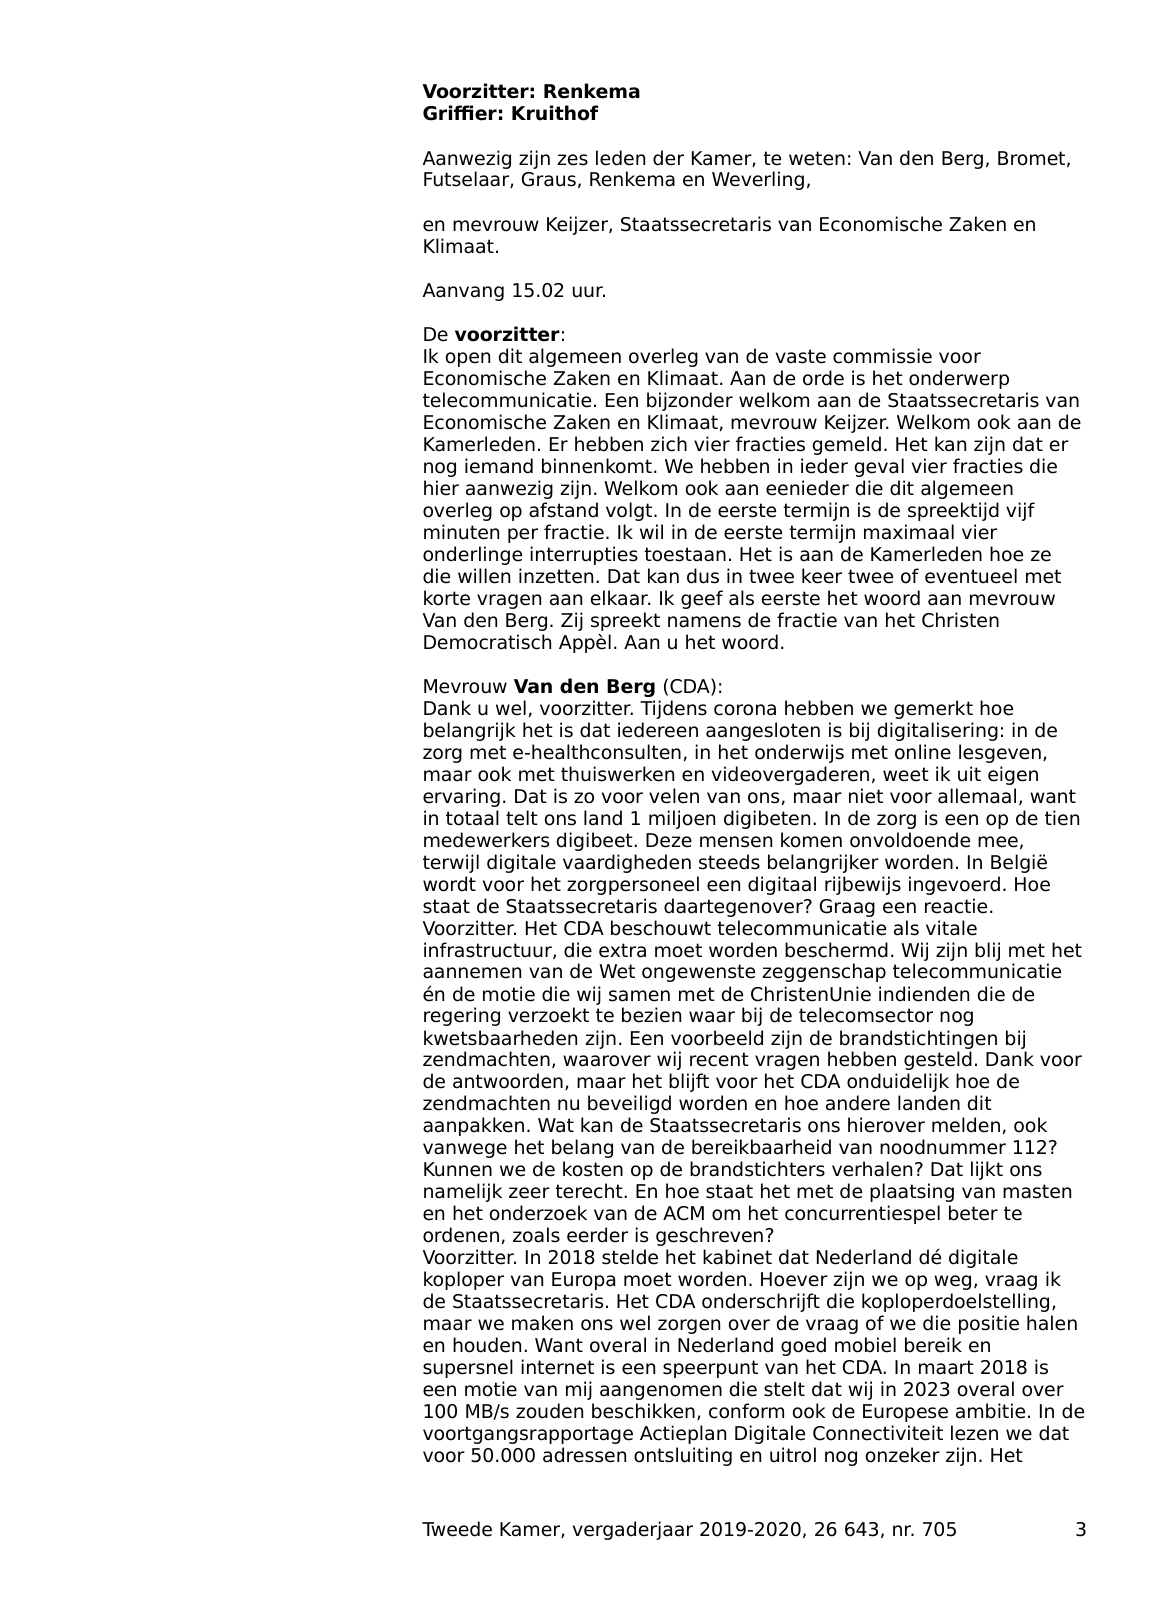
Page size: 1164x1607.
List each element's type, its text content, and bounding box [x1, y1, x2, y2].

text Voorzitter. Het CDA beschouwt telecommunicatie als vitale infrastructuur, die extra moet worden beschermd. Wij zijn blij met het aannemen van de Wet ongewenste zeggenschap telecommunicatie én de motie die wij samen met de ChristenUnie indienden die de regering verzoekt te bezien waar bij de telecomsector nog kwetsbaarheden zijn. Een voorbeeld zijn de brandstichtingen bij zendmachten, waarover wij recent vragen hebben gesteld. Dank voor de antwoorden, maar het blijft voor het CDA onduidelijk hoe de zendmachten nu beveiligd worden en hoe andere landen dit aanpakken. Wat kan de Staatssecretaris ons hierover melden, ook vanwege het belang van de bereikbaarheid van noodnummer 112? Kunnen we de kosten op de brandstichters verhalen? Dat lijkt ons namelijk zeer terecht. En hoe staat het met de plaatsing van masten en het onderzoek van de ACM om het concurrentiespel beter te ordenen, zoals eerder is geschreven? [422, 917, 1087, 1247]
text De voorzitter: [422, 324, 1087, 346]
text Mevrouw Van den Berg (CDA): [422, 676, 1087, 698]
text Ik open dit algemeen overleg van de vaste commissie voor Economische Zaken en Klimaat. Aan de orde is het onderwerp telecommunicatie. Een bijzonder welkom aan de Staatssecretaris van Economische Zaken en Klimaat, mevrouw Keijzer. Welkom ook aan de Kamerleden. Er hebben zich vier fracties gemeld. Het kan zijn dat er nog iemand binnenkomt. We hebben in ieder geval vier fracties die hier aanwezig zijn. Welkom ook aan eenieder die dit algemeen overleg op afstand volgt. In de eerste termijn is de spreektijd vijf minuten per fractie. Ik wil in de eerste termijn maximaal vier onderlinge interrupties toestaan. Het is aan de Kamerleden hoe ze die willen inzetten. Dat kan dus in twee keer twee of eventueel met korte vragen aan elkaar. Ik geef als eerste het woord aan mevrouw Van den Berg. Zij spreekt namens de fractie van het Christen Democratisch Appèl. Aan u het woord. [422, 346, 1087, 653]
text Aanwezig zijn zes leden der Kamer, te weten: Van den Berg, Bromet, Futselaar, Graus, Renkema en Weverling, [422, 147, 1087, 191]
text Voorzitter. In 2018 stelde het kabinet dat Nederland dé digitale koploper van Europa moet worden. Hoever zijn we op weg, vraag ik de Staatssecretaris. Het CDA onderschrijft die koploperdoelstelling, maar we maken ons wel zorgen over de vraag of we die positie halen en houden. Want overal in Nederland goed mobiel bereik en supersnel internet is een speerpunt van het CDA. In maart 2018 is een motie van mij aangenomen die stelt dat wij in 2023 overal over 100 MB/s zouden beschikken, conform ook de Europese ambitie. In de voortgangsrapportage Actieplan Digitale Connectiviteit lezen we dat voor 50.000 adressen ontsluiting en uitrol nog onzeker zijn. Het [422, 1247, 1087, 1467]
text Voorzitter: Renkema [422, 81, 1087, 103]
text Aanvang 15.02 uur. [422, 280, 1087, 302]
text Dank u wel, voorzitter. Tijdens corona hebben we gemerkt hoe belangrijk het is dat iedereen aangesloten is bij digitalisering: in de zorg met e-healthconsulten, in het onderwijs met online lesgeven, maar ook met thuiswerken en videovergaderen, weet ik uit eigen ervaring. Dat is zo voor velen van ons, maar niet voor allemaal, want in totaal telt ons land 1 miljoen digibeten. In de zorg is een op de tien medewerkers digibeet. Deze mensen komen onvoldoende mee, terwijl digitale vaardigheden steeds belangrijker worden. In België wordt voor het zorgpersoneel een digitaal rijbewijs ingevoerd. Hoe staat de Staatssecretaris daartegenover? Graag een reactie. [422, 698, 1087, 917]
text Griffier: Kruithof [422, 103, 1087, 125]
text en mevrouw Keijzer, Staatssecretaris van Economische Zaken en Klimaat. [422, 213, 1087, 257]
